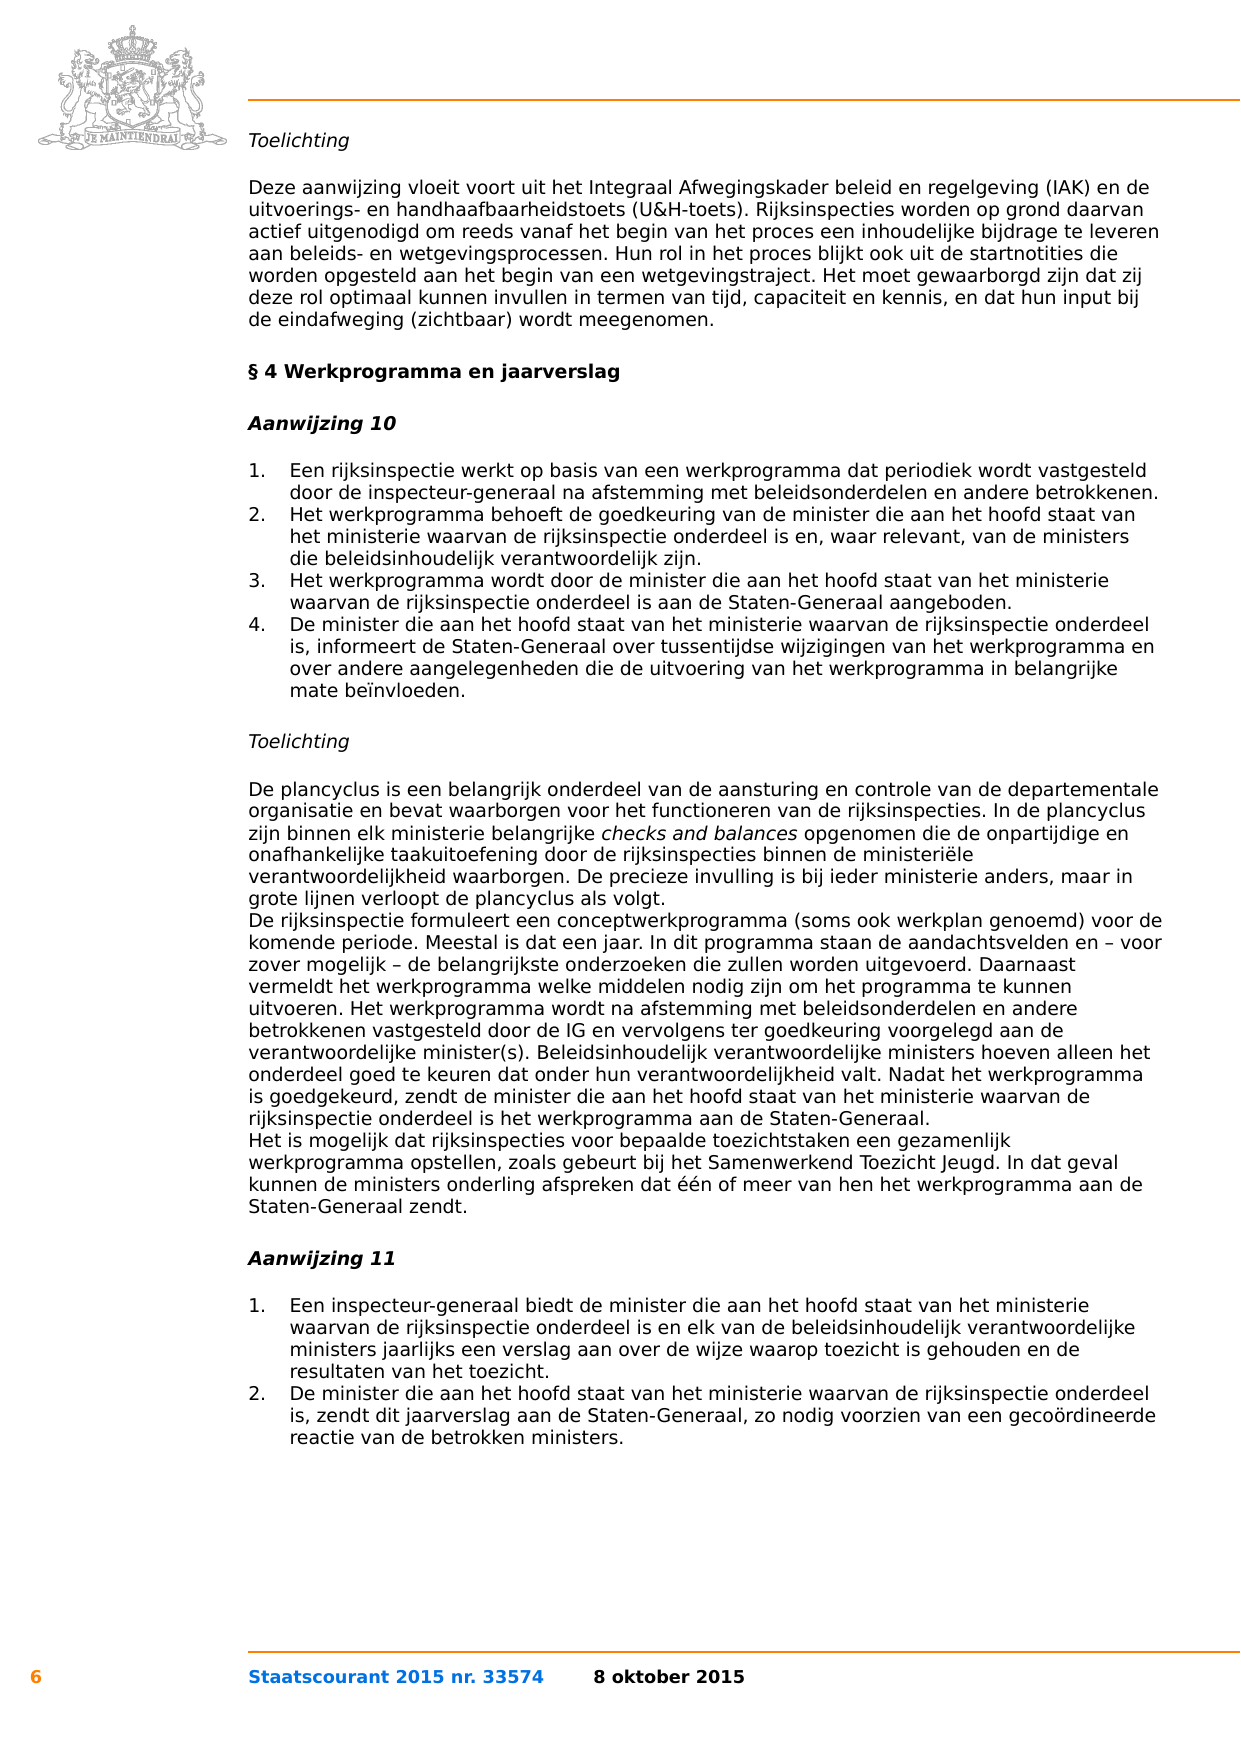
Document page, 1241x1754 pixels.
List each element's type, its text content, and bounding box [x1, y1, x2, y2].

text De rijksinspectie formuleert een conceptwerkprogramma (soms ook werkplan genoemd) voor de komende periode. Meestal is dat een jaar. In dit programma staan de aandachtsvelden en – voor zover mogelijk – de belangrijkste onderzoeken die zullen worden uitgevoerd. Daarnaast vermeldt het werkprogramma welke middelen nodig zijn om het programma te kunnen uitvoeren. Het werkprogramma wordt na afstemming met beleidsonderdelen en andere betrokkenen vastgesteld door de IG en vervolgens ter goedkeuring voorgelegd aan de verantwoordelijke minister(s). Beleidsinhoudelijk verantwoordelijke ministers hoeven alleen het onderdeel goed te keuren dat onder hun verantwoordelijkheid valt. Nadat het werkprogramma is goedgekeurd, zendt de minister die aan het hoofd staat van het ministerie waarvan de rijksinspectie onderdeel is het werkprogramma aan de Staten-Generaal. [248, 910, 1163, 1130]
text Deze aanwijzing vloeit voort uit het Integraal Afwegingskader beleid en regelgeving (IAK) en de uitvoerings- en handhaafbaarheidstoets (U&H-toets). Rijksinspecties worden op grond daarvan actief uitgenodigd om reeds vanaf het begin van het proces een inhoudelijke bijdrage te leveren aan beleids- en wetgevingsprocessen. Hun rol in het proces blijkt ook uit de startnotities die worden opgesteld aan het begin van een wetgevingstraject. Het moet gewaarborgd zijn dat zij deze rol optimaal kunnen invullen in termen van tijd, capaciteit en kennis, en dat hun input bij de eindafweging (zichtbaar) wordt meegenomen. [248, 177, 1163, 331]
text 4. De minister die aan het hoofd staat van het ministerie waarvan de rijksinspectie onderdeel is, informeert de Staten-Generaal over tussentijdse wijzigingen van het werkprogramma en over andere aangelegenheden die de uitvoering van het werkprogramma in belangrijke mate beïnvloeden. [248, 613, 1163, 701]
subtitle Toelichting [248, 130, 1163, 152]
subtitle Aanwijzing 10 [248, 413, 1163, 435]
text 3. Het werkprogramma wordt door de minister die aan het hoofd staat van het ministerie waarvan de rijksinspectie onderdeel is aan de Staten-Generaal aangeboden. [248, 569, 1163, 613]
subtitle § 4 Werkprogramma en jaarverslag [248, 361, 1163, 383]
text Het is mogelijk dat rijksinspecties voor bepaalde toezichtstaken een gezamenlijk werkprogramma opstellen, zoals gebeurt bij het Samenwerkend Toezicht Jeugd. In dat geval kunnen de ministers onderling afspreken dat één of meer van hen het werkprogramma aan de Staten-Generaal zendt. [248, 1130, 1163, 1218]
picture [38, 25, 227, 150]
text 2. Het werkprogramma behoeft de goedkeuring van de minister die aan het hoofd staat van het ministerie waarvan de rijksinspectie onderdeel is en, waar relevant, van de ministers die beleidsinhoudelijk verantwoordelijk zijn. [248, 504, 1163, 569]
subtitle Toelichting [248, 731, 1163, 753]
text 2. De minister die aan het hoofd staat van het ministerie waarvan de rijksinspectie onderdeel is, zendt dit jaarverslag aan de Staten-Generaal, zo nodig voorzien van een gecoördineerde reactie van de betrokken ministers. [248, 1383, 1163, 1449]
text 1. Een inspecteur-generaal biedt de minister die aan het hoofd staat van het ministerie waarvan de rijksinspectie onderdeel is en elk van de beleidsinhoudelijk verantwoordelijke ministers jaarlijks een verslag aan over de wijze waarop toezicht is gehouden en de resultaten van het toezicht. [248, 1295, 1163, 1383]
subtitle Aanwijzing 11 [248, 1248, 1163, 1270]
text 1. Een rijksinspectie werkt op basis van een werkprogramma dat periodiek wordt vastgesteld door de inspecteur-generaal na afstemming met beleidsonderdelen en andere betrokkenen. [248, 460, 1163, 504]
text De plancyclus is een belangrijk onderdeel van de aansturing en controle van de departementale organisatie en bevat waarborgen voor het functioneren van de rijksinspecties. In de plancyclus zijn binnen elk ministerie belangrijke checks and balances opgenomen die de onpartijdige en onafhankelijke taakuitoefening door de rijksinspecties binnen de ministeriële verantwoordelijkheid waarborgen. De precieze invulling is bij ieder ministerie anders, maar in grote lijnen verloopt de plancyclus als volgt. [248, 778, 1163, 910]
